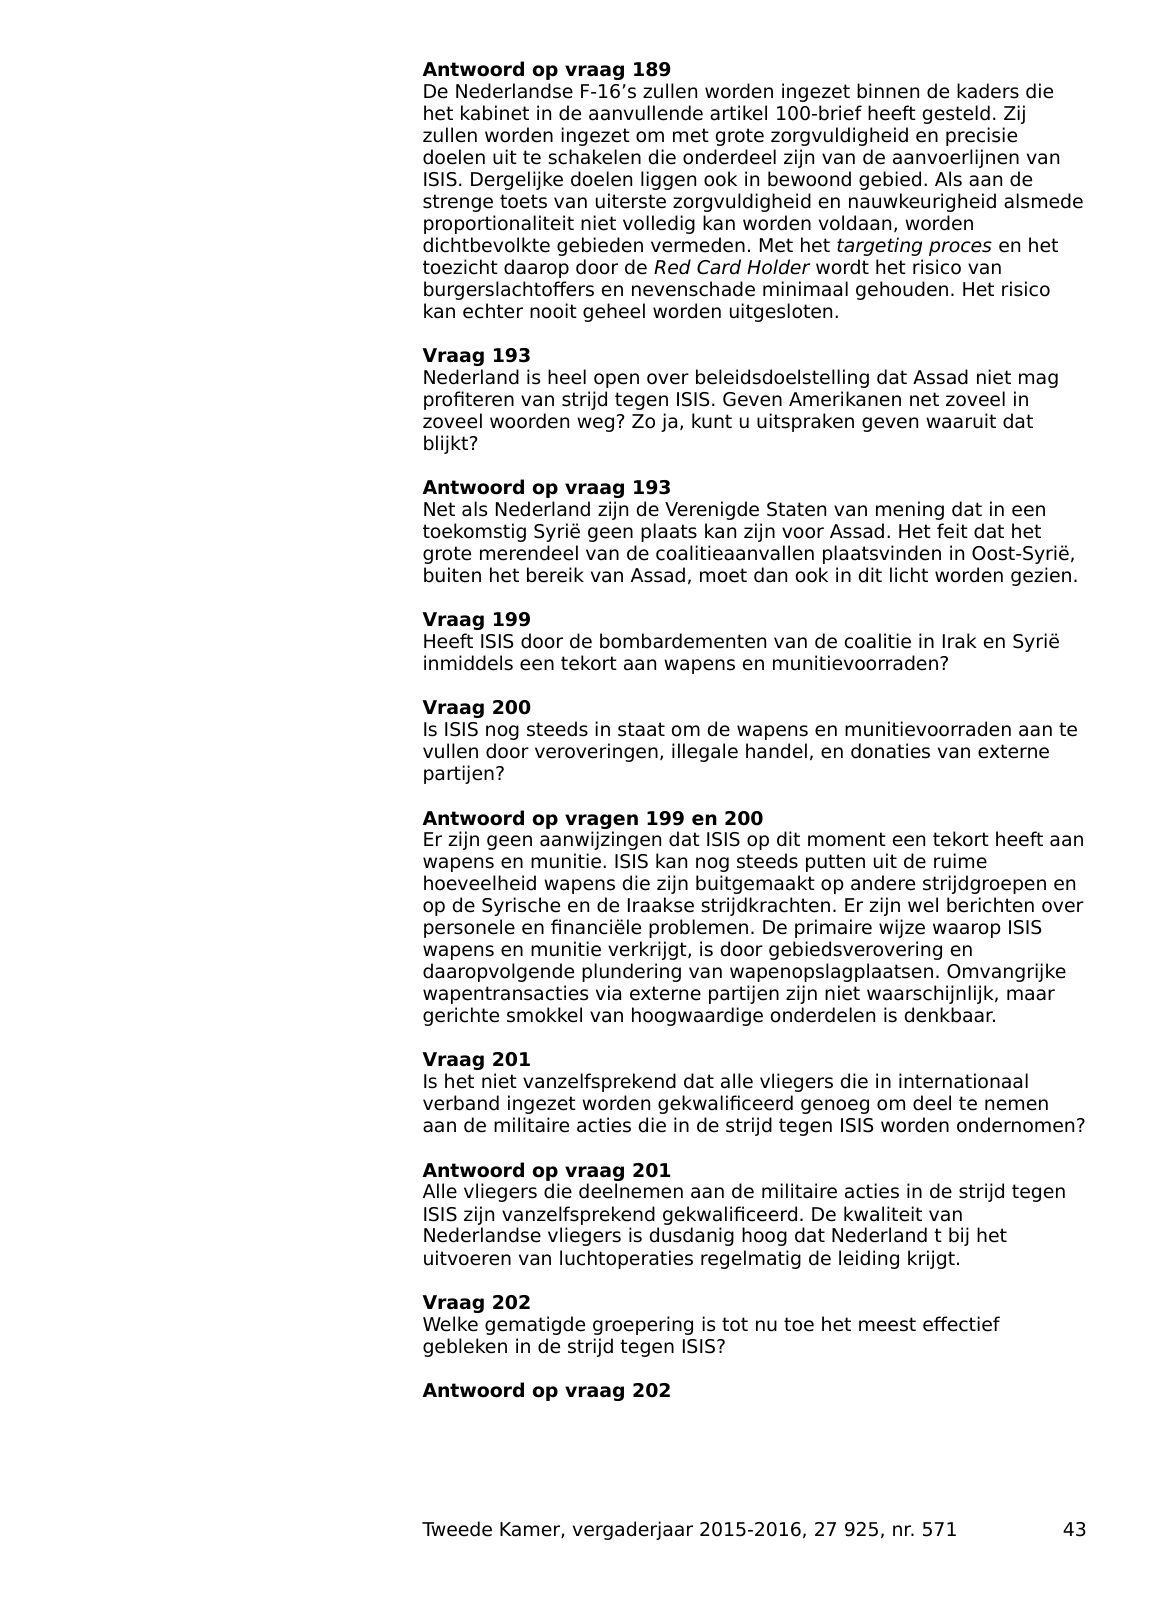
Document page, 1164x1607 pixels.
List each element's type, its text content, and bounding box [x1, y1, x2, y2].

text Antwoord op vragen 199 en 200 [422, 807, 1087, 829]
text Net als Nederland zijn de Verenigde Staten van mening dat in een toekomstig Syrië geen plaats kan zijn voor Assad. Het feit dat het grote merendeel van de coalitieaanvallen plaatsvinden in Oost-Syrië, buiten het bereik van Assad, moet dan ook in dit licht worden gezien. [422, 499, 1087, 587]
text Vraag 193 [422, 345, 1087, 367]
text Nederland is heel open over beleidsdoelstelling dat Assad niet mag profiteren van strijd tegen ISIS. Geven Amerikanen net zoveel in zoveel woorden weg? Zo ja, kunt u uitspraken geven waaruit dat blijkt? [422, 367, 1087, 455]
text De Nederlandse F-16’s zullen worden ingezet binnen de kaders die het kabinet in de aanvullende artikel 100-brief heeft gesteld. Zij zullen worden ingezet om met grote zorgvuldigheid en precisie doelen uit te schakelen die onderdeel zijn van de aanvoerlijnen van ISIS. Dergelijke doelen liggen ook in bewoond gebied. Als aan de strenge toets van uiterste zorgvuldigheid en nauwkeurigheid alsmede proportionaliteit niet volledig kan worden voldaan, worden dichtbevolkte gebieden vermeden. Met het targeting proces en het toezicht daarop door de Red Card Holder wordt het risico van burgerslachtoffers en nevenschade minimaal gehouden. Het risico kan echter nooit geheel worden uitgesloten. [422, 81, 1087, 323]
text Vraag 201 [422, 1049, 1087, 1071]
text Antwoord op vraag 202 [422, 1380, 1087, 1402]
text Welke gematigde groepering is tot nu toe het meest effectief gebleken in de strijd tegen ISIS? [422, 1313, 1087, 1357]
text Is ISIS nog steeds in staat om de wapens en munitievoorraden aan te vullen door veroveringen, illegale handel, en donaties van externe partijen? [422, 719, 1087, 785]
text Heeft ISIS door de bombardementen van de coalitie in Irak en Syrië inmiddels een tekort aan wapens en munitievoorraden? [422, 631, 1087, 675]
text Vraag 202 [422, 1292, 1087, 1313]
text Alle vliegers die deelnemen aan de militaire acties in de strijd tegen ISIS zijn vanzelfsprekend gekwalificeerd. De kwaliteit van Nederlandse vliegers is dusdanig hoog dat Nederland t bij het uitvoeren van luchtoperaties regelmatig de leiding krijgt. [422, 1181, 1087, 1269]
text Antwoord op vraag 201 [422, 1159, 1087, 1181]
text Vraag 199 [422, 609, 1087, 631]
text Antwoord op vraag 189 [422, 59, 1087, 81]
text Antwoord op vraag 193 [422, 477, 1087, 499]
text Vraag 200 [422, 697, 1087, 719]
text Er zijn geen aanwijzingen dat ISIS op dit moment een tekort heeft aan wapens en munitie. ISIS kan nog steeds putten uit de ruime hoeveelheid wapens die zijn buitgemaakt op andere strijdgroepen en op de Syrische en de Iraakse strijdkrachten. Er zijn wel berichten over personele en financiële problemen. De primaire wijze waarop ISIS wapens en munitie verkrijgt, is door gebiedsverovering en daaropvolgende plundering van wapenopslagplaatsen. Omvangrijke wapentransacties via externe partijen zijn niet waarschijnlijk, maar gerichte smokkel van hoogwaardige onderdelen is denkbaar. [422, 829, 1087, 1027]
text Is het niet vanzelfsprekend dat alle vliegers die in internationaal verband ingezet worden gekwalificeerd genoeg om deel te nemen aan de militaire acties die in de strijd tegen ISIS worden ondernomen? [422, 1071, 1087, 1137]
